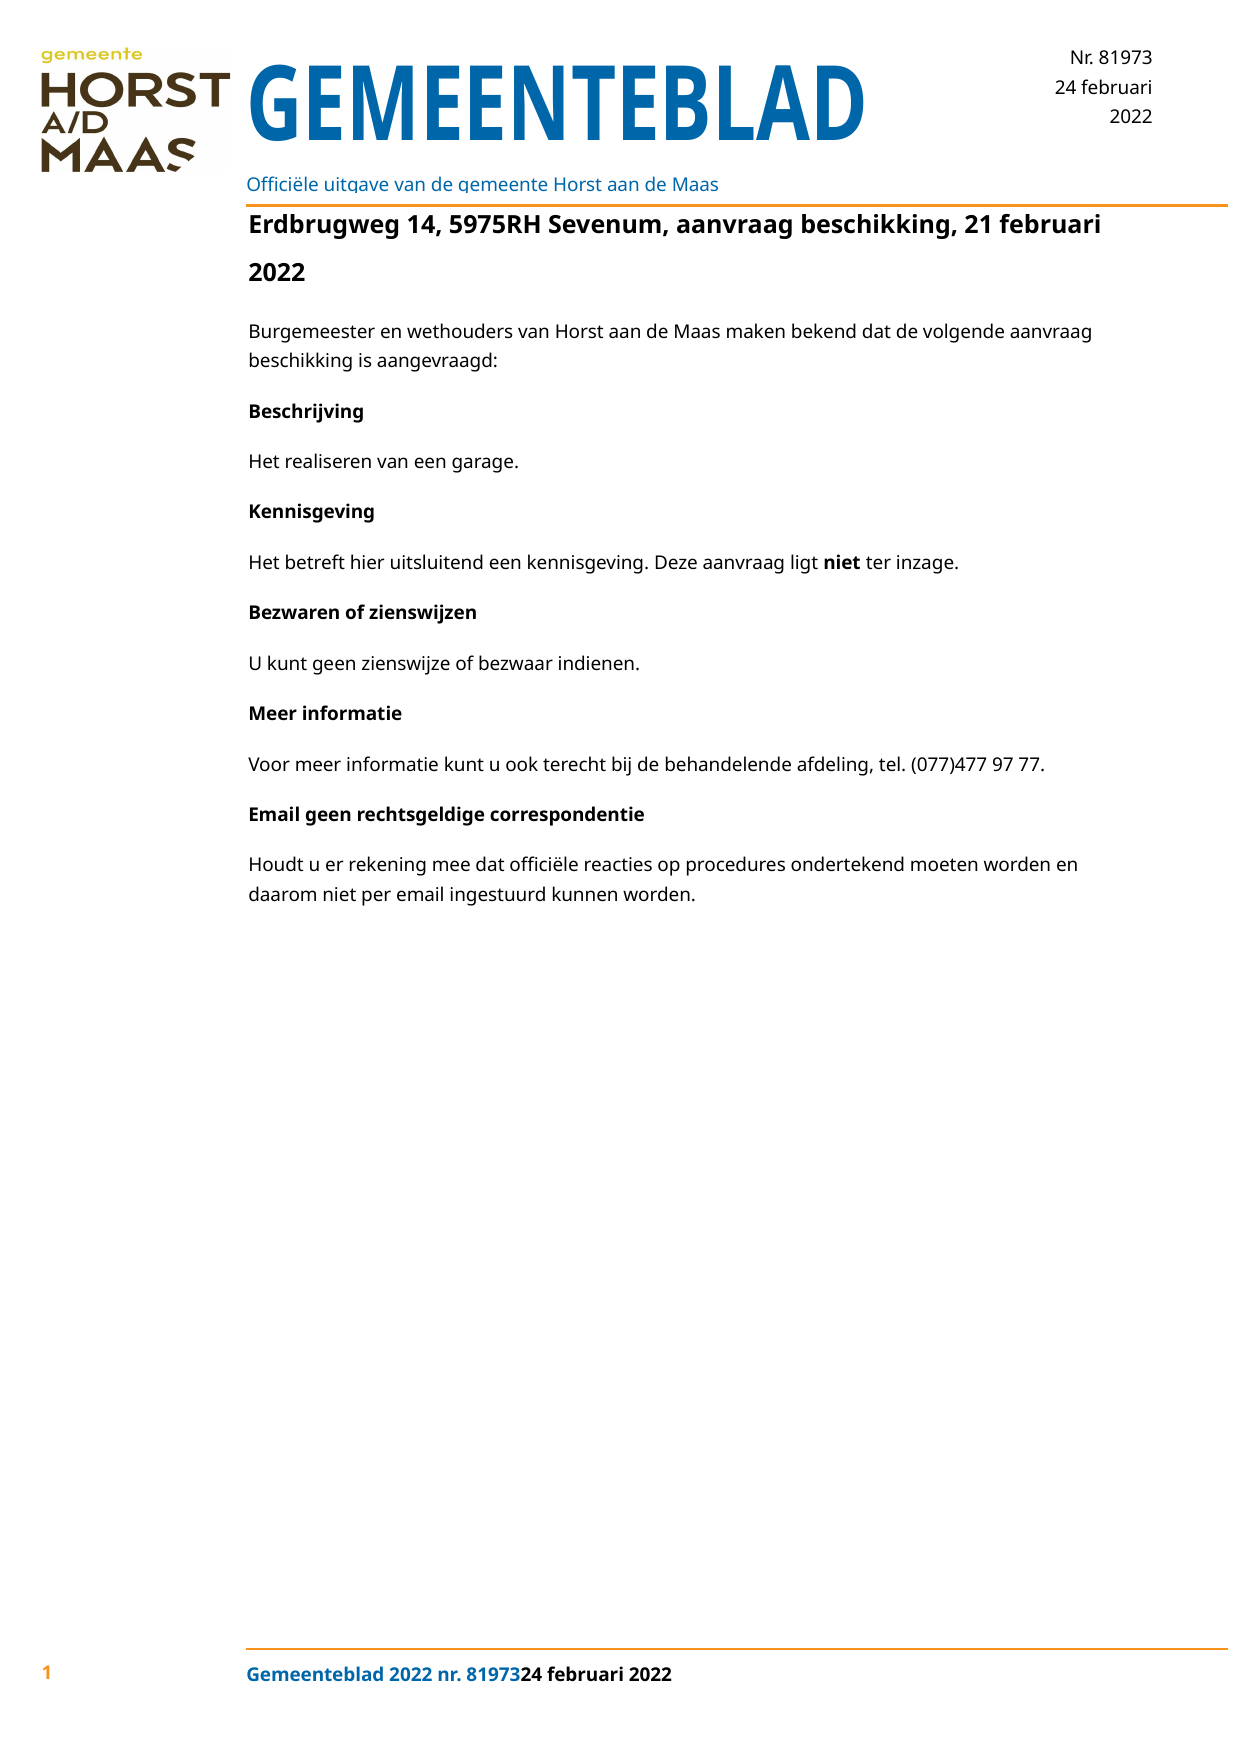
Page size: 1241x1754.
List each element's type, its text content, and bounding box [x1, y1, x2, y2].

text Het betreft hier uitsluitend een kennisgeving. Deze aanvraag ligt niet ter inzage. [248, 549, 1152, 575]
text U kunt geen zienswijze of bezwaar indienen. [248, 650, 1152, 676]
text Burgemeester en wethouders van Horst aan de Maas maken bekend dat de volgende aanvraag beschikking is aangevraagd: [248, 318, 1152, 373]
text Bezwaren of zienswijzen [248, 599, 1152, 625]
text Beschrijving [248, 398, 1152, 424]
text Voor meer informatie kunt u ook terecht bij de behandelende afdeling, tel. (077)477 97 77. [248, 751, 1152, 777]
text Meer informatie [248, 700, 1152, 726]
text Kennisgeving [248, 499, 1152, 524]
text Houdt u er rekening mee dat officiële reacties op procedures ondertekend moeten worden en daarom niet per email ingestuurd kunnen worden. [248, 852, 1152, 907]
text Email geen rechtsgeldige correspondentie [248, 801, 1152, 827]
text Erdbrugweg 14, 5975RH Sevenum, aanvraag beschikking, 21 februari 2022 [248, 207, 1152, 288]
text Het realiseren van een garage. [248, 448, 1152, 474]
picture [41, 47, 231, 172]
